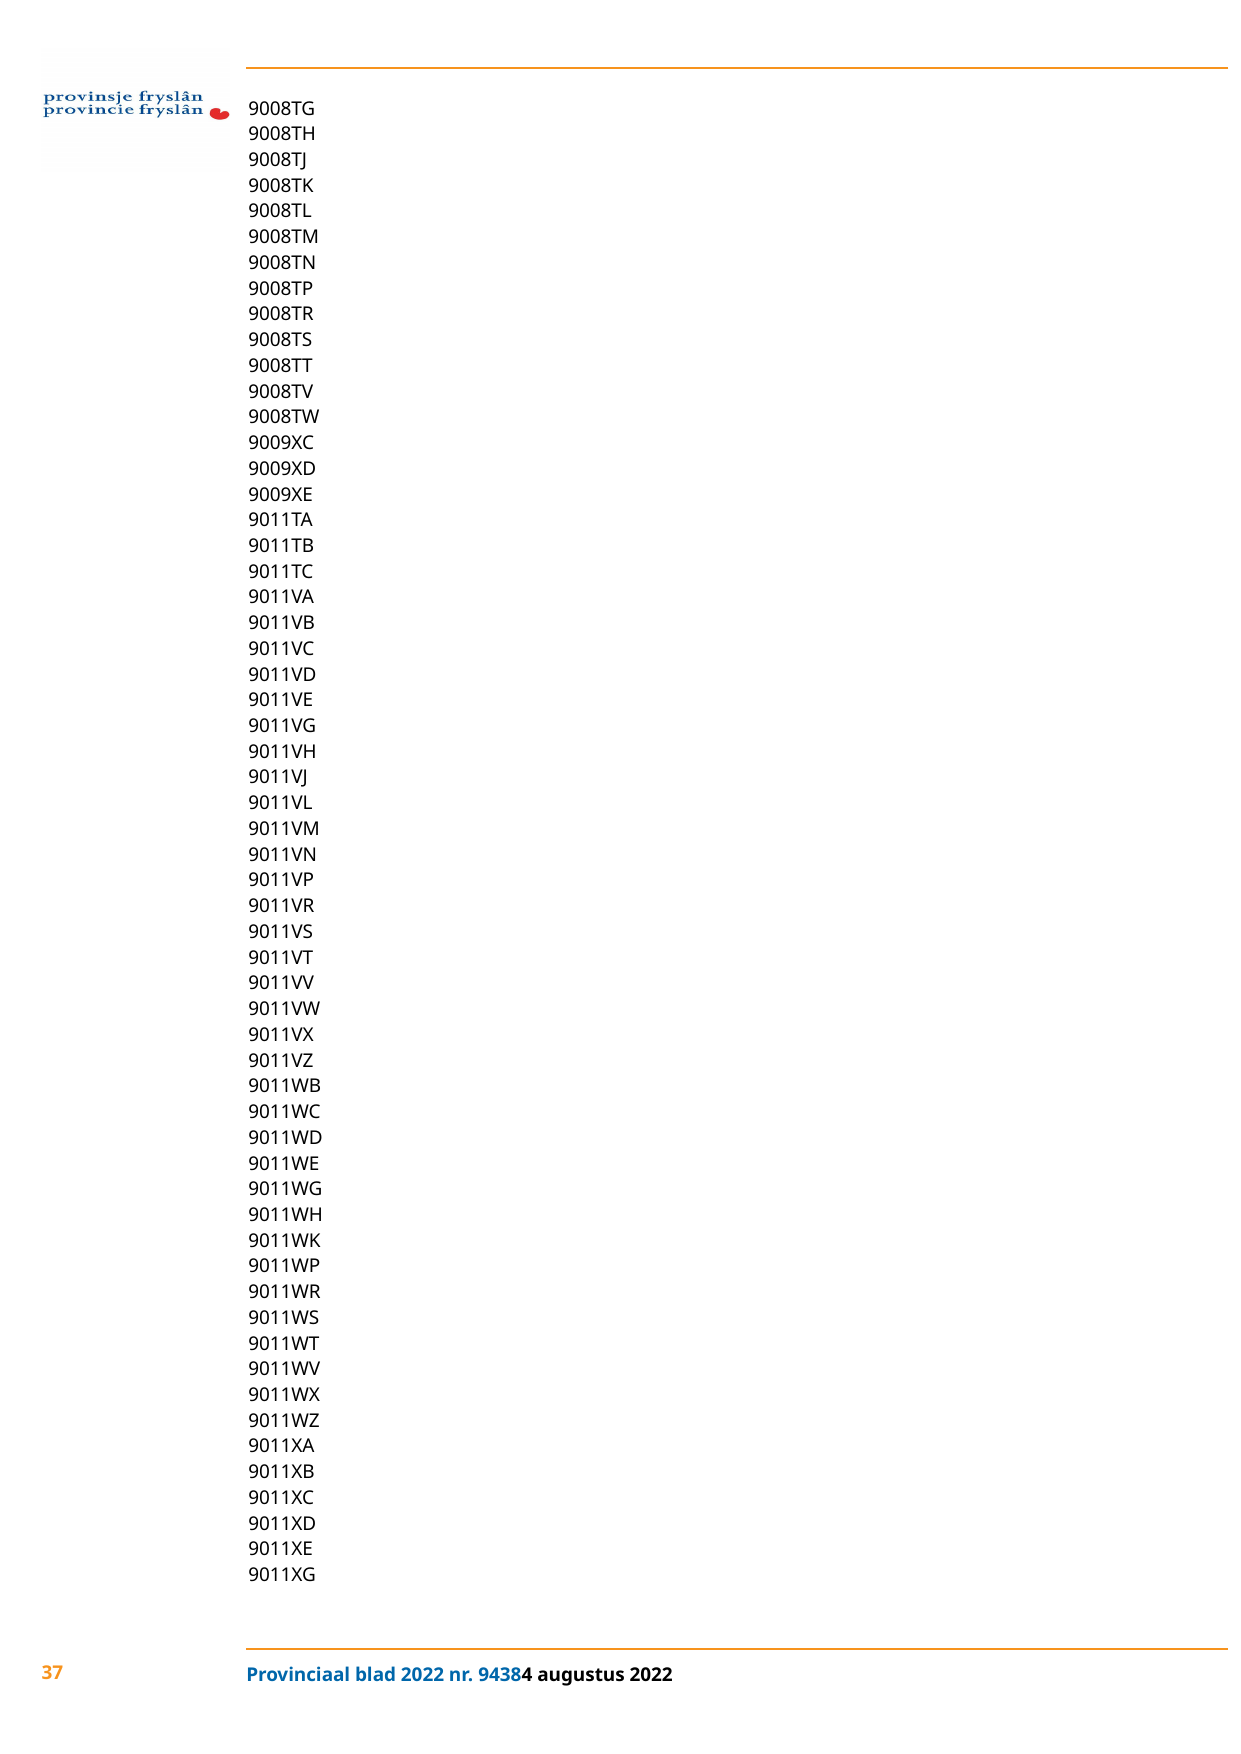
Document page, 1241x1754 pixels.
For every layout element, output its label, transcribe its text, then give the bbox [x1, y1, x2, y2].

table_cell 9009XD [248, 455, 1152, 481]
table_cell 9008TJ [248, 146, 1152, 172]
table_cell 9011WV [248, 1356, 1152, 1381]
table_cell 9008TN [248, 249, 1152, 275]
table_cell 9011VH [248, 738, 1152, 764]
table_cell 9011WK [248, 1227, 1152, 1253]
table_cell 9011WX [248, 1381, 1152, 1407]
table_cell 9011WC [248, 1098, 1152, 1124]
table_cell 9008TL [248, 198, 1152, 223]
table_cell 9009XC [248, 429, 1152, 455]
table_cell 9011VB [248, 609, 1152, 635]
table_cell 9008TK [248, 172, 1152, 198]
table_cell 9011VT [248, 944, 1152, 969]
table_cell 9011WP [248, 1253, 1152, 1278]
table_cell 9008TP [248, 275, 1152, 301]
table_cell 9008TH [248, 121, 1152, 146]
table_cell 9008TV [248, 378, 1152, 403]
table_cell 9011WH [248, 1201, 1152, 1227]
table_cell 9011WE [248, 1150, 1152, 1175]
table_cell 9011XC [248, 1484, 1152, 1510]
table_cell 9011VM [248, 815, 1152, 841]
table_cell 9011WB [248, 1073, 1152, 1098]
table_cell 9009XE [248, 481, 1152, 506]
table_cell 9011VS [248, 918, 1152, 944]
table_cell 9011WS [248, 1304, 1152, 1330]
table_cell 9011TA [248, 506, 1152, 532]
table_cell 9011WZ [248, 1407, 1152, 1433]
table_cell 9011TC [248, 558, 1152, 584]
table_cell 9008TM [248, 224, 1152, 249]
table_cell 9008TG [248, 95, 1152, 121]
table_cell 9011TB [248, 532, 1152, 558]
table_cell 9011VD [248, 661, 1152, 687]
table_cell 9011VR [248, 893, 1152, 918]
table_cell 9011VG [248, 712, 1152, 738]
table_cell 9011WG [248, 1175, 1152, 1201]
table_cell 9011WT [248, 1330, 1152, 1356]
table_cell 9008TW [248, 404, 1152, 429]
table_cell 9011WD [248, 1124, 1152, 1150]
table_cell 9011VA [248, 584, 1152, 609]
table_cell 9011XA [248, 1433, 1152, 1458]
table_cell 9011XE [248, 1536, 1152, 1561]
table_cell 9011XB [248, 1459, 1152, 1484]
table_cell 9011VJ [248, 764, 1152, 789]
picture [41, 47, 231, 172]
table_cell 9008TR [248, 301, 1152, 326]
table_cell 9011WR [248, 1278, 1152, 1304]
table_cell 9011VE [248, 687, 1152, 712]
table_cell 9011XD [248, 1510, 1152, 1536]
table_cell 9008TT [248, 352, 1152, 378]
table_cell 9011VV [248, 970, 1152, 995]
table_cell 9011VP [248, 867, 1152, 892]
table_cell 9011VW [248, 995, 1152, 1021]
table_cell 9011VL [248, 790, 1152, 815]
table_cell 9011VX [248, 1021, 1152, 1047]
table_cell 9008TS [248, 326, 1152, 352]
table_cell 9011XG [248, 1561, 1152, 1587]
table_cell 9011VN [248, 841, 1152, 867]
table_cell 9011VZ [248, 1047, 1152, 1072]
table_cell 9011VC [248, 635, 1152, 661]
